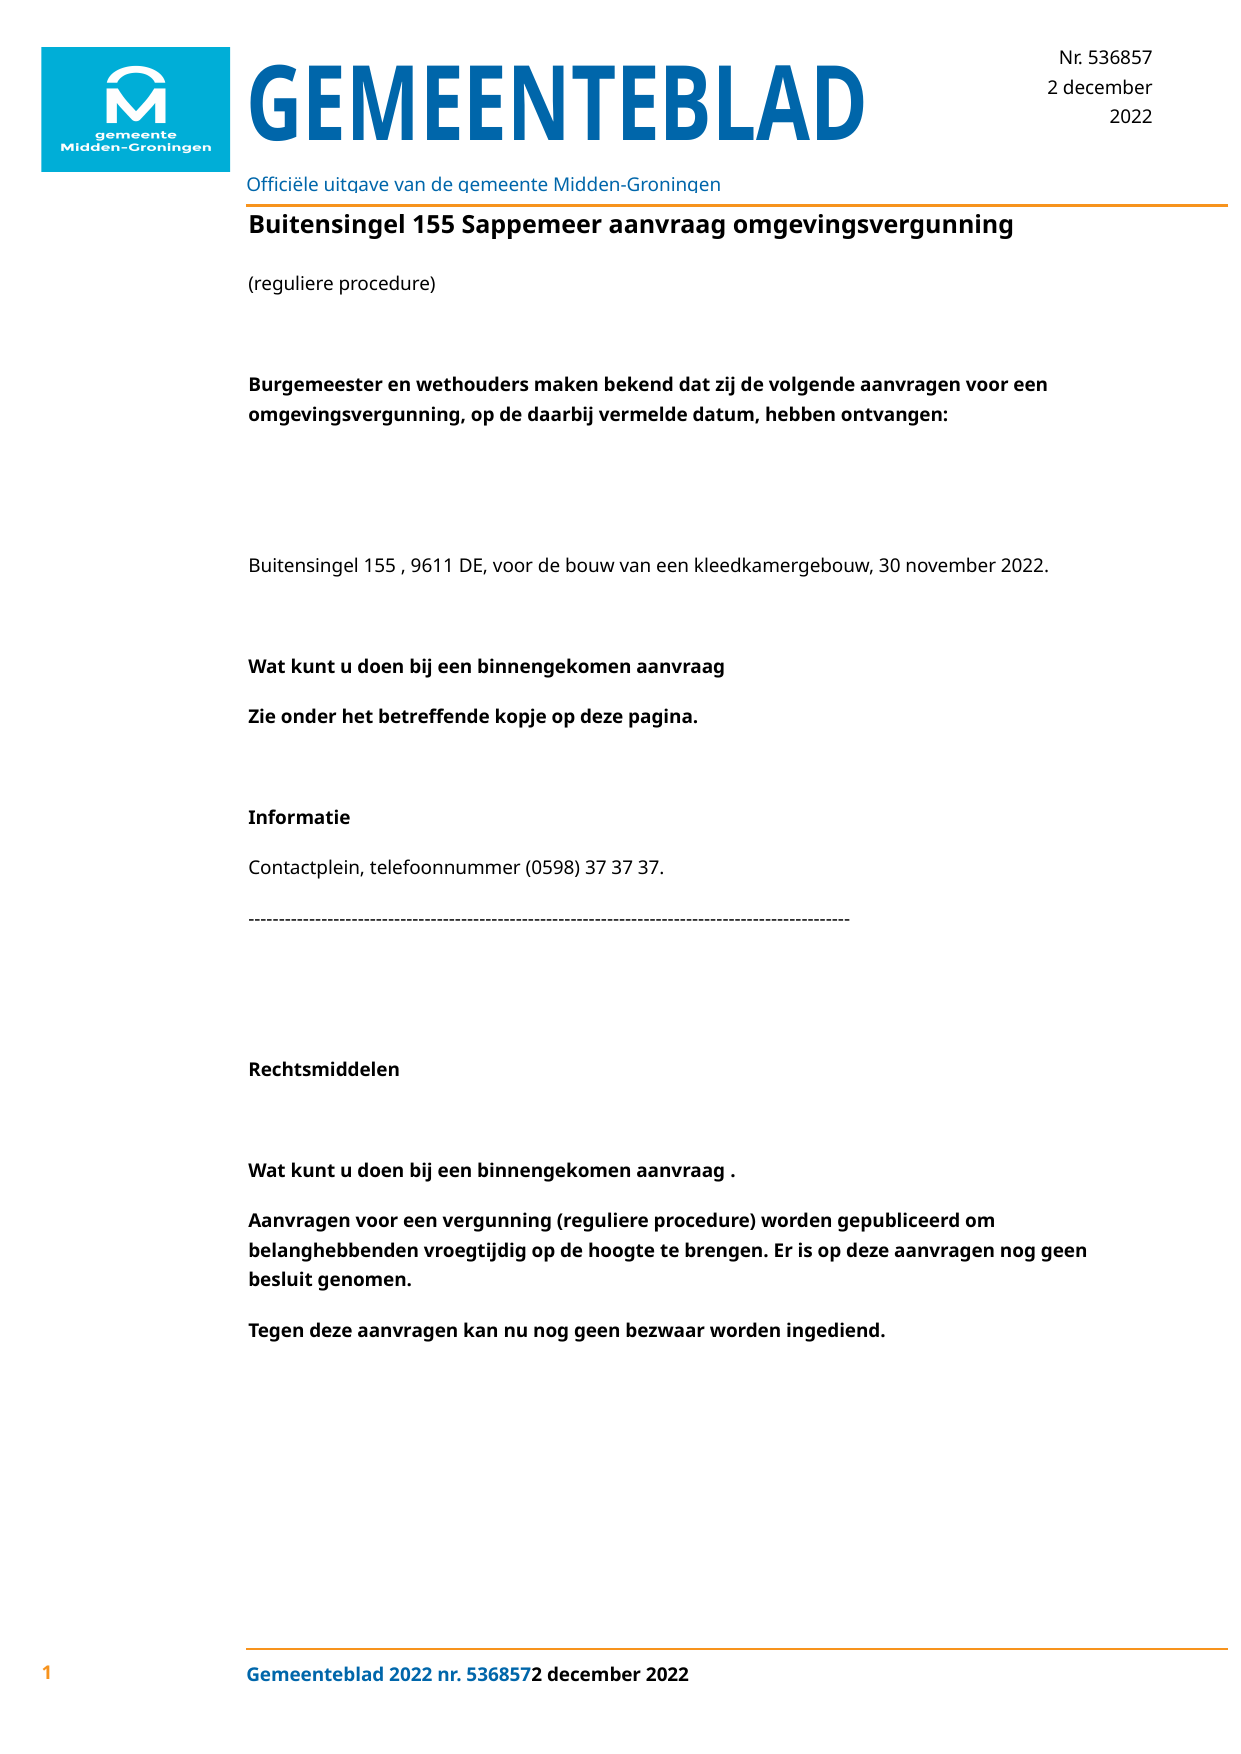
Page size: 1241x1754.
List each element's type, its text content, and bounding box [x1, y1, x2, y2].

text Wat kunt u doen bij een binnengekomen aanvraag . [248, 1157, 1152, 1183]
text Buitensingel 155 , 9611 DE, voor de bouw van een kleedkamergebouw, 30 november 2022. [248, 552, 1152, 578]
text --------------------------------------------------------------------------------------------------- [248, 905, 1152, 931]
text Wat kunt u doen bij een binnengekomen aanvraag [248, 653, 1152, 678]
text Rechtsmiddelen [248, 1056, 1152, 1082]
text Buitensingel 155 Sappemeer aanvraag omgevingsvergunning [248, 207, 1152, 241]
text Zie onder het betreffende kopje op deze pagina. [248, 703, 1152, 729]
text Contactplein, telefoonnummer (0598) 37 37 37. [248, 854, 1152, 880]
picture [107, 89, 165, 122]
picture [184, 146, 190, 153]
text Informatie [248, 804, 1152, 830]
text Tegen deze aanvragen kan nu nog geen bezwaar worden ingediend. [248, 1317, 1152, 1343]
text (reguliere procedure) [248, 270, 1152, 296]
text Burgemeester en wethouders maken bekend dat zij de volgende aanvragen voor een omgevingsvergunning, op de daarbij vermelde datum, hebben ontvangen: [248, 371, 1152, 426]
picture [108, 66, 164, 82]
text Aanvragen voor een vergunning (reguliere procedure) worden gepubliceerd om belanghebbenden vroegtijdig op de hoogte te brengen. Er is op deze aanvragen nog geen besluit genomen. [248, 1207, 1152, 1292]
